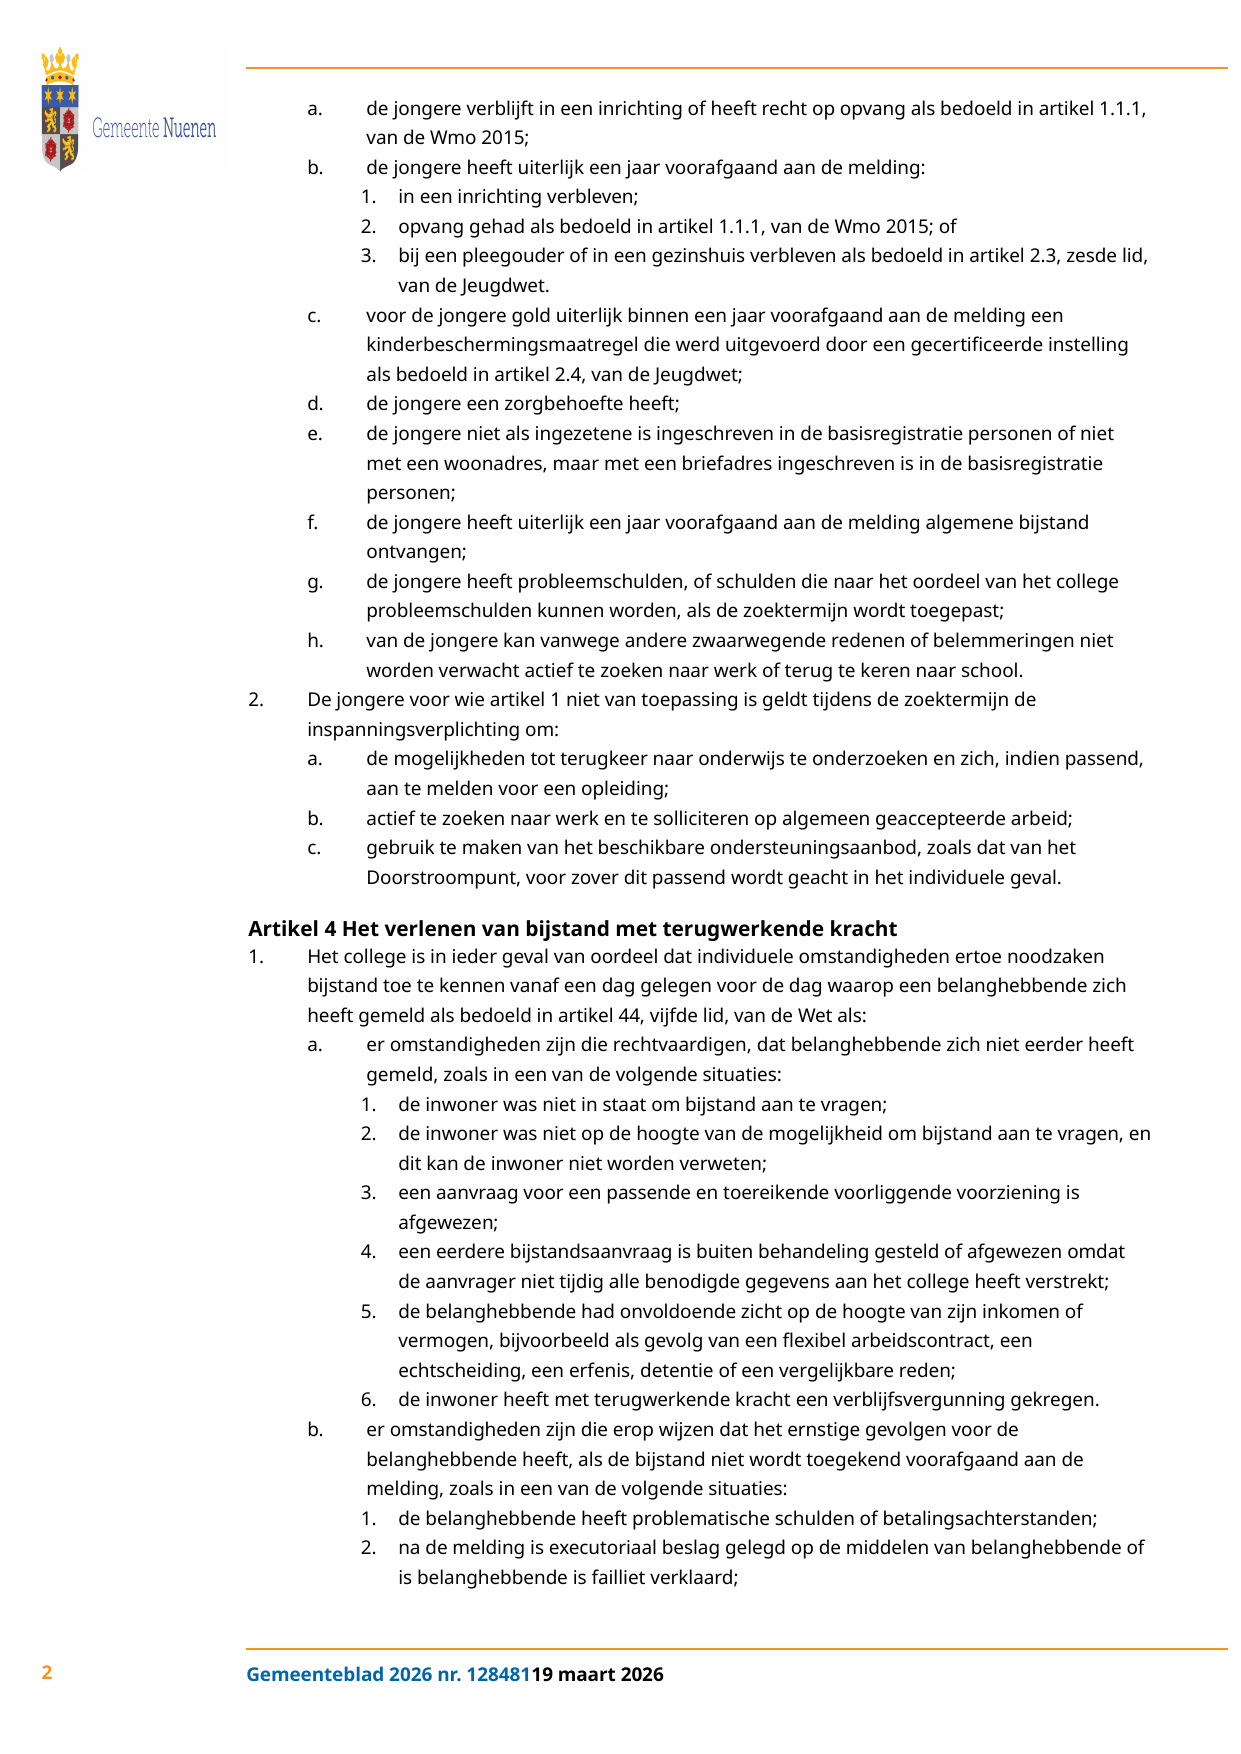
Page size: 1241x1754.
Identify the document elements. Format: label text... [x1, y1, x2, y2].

list de inwoner was niet op de hoogte van de mogelijkheid om bijstand aan te vragen, en dit kan de inwoner niet worden verweten; [361, 1120, 1152, 1176]
list de jongere een zorgbehoefte heeft; [307, 391, 1152, 416]
list de inwoner heeft met terugwerkende kracht een verblijfsvergunning gekregen. [361, 1387, 1152, 1412]
list bij een pleegouder of in een gezinshuis verbleven als bedoeld in artikel 2.3, zesde lid, van de Jeugdwet. [361, 243, 1152, 298]
list de jongere verblijft in een inrichting of heeft recht op opvang als bedoeld in artikel 1.1.1, van de Wmo 2015; [307, 95, 1152, 150]
list de jongere niet als ingezetene is ingeschreven in de basisregistratie personen of niet met een woonadres, maar met een briefadres ingeschreven is in de basisregistratie personen; [307, 420, 1152, 505]
list een eerdere bijstandsaanvraag is buiten behandeling gesteld of afgewezen omdat de aanvrager niet tijdig alle benodigde gegevens aan het college heeft verstrekt; [361, 1239, 1152, 1294]
list Het college is in ieder geval van oordeel dat individuele omstandigheden ertoe noodzaken bijstand toe te kennen vanaf een dag gelegen voor de dag waarop een belanghebbende zich heeft gemeld als bedoeld in artikel 44, vijfde lid, van de Wet als: [248, 943, 1152, 1028]
picture [41, 47, 231, 172]
list de inwoner was niet in staat om bijstand aan te vragen; [361, 1091, 1152, 1116]
list de mogelijkheden tot terugkeer naar onderwijs te onderzoeken en zich, indien passend, aan te melden voor een opleiding; [307, 746, 1152, 801]
list er omstandigheden zijn die rechtvaardigen, dat belanghebbende zich niet eerder heeft gemeld, zoals in een van de volgende situaties: [307, 1032, 1152, 1087]
list gebruik te maken van het beschikbare ondersteuningsaanbod, zoals dat van het Doorstroompunt, voor zover dit passend wordt geacht in het individuele geval. [307, 834, 1152, 890]
list na de melding is executoriaal beslag gelegd op de middelen van belanghebbende of is belanghebbende is failliet verklaard; [361, 1534, 1152, 1590]
list de belanghebbende had onvoldoende zicht op de hoogte van zijn inkomen of vermogen, bijvoorbeeld als gevolg van een flexibel arbeidscontract, een echtscheiding, een erfenis, detentie of een vergelijkbare reden; [361, 1298, 1152, 1383]
list De jongere voor wie artikel 1 niet van toepassing is geldt tijdens de zoektermijn de inspanningsverplichting om: [248, 686, 1152, 742]
list er omstandigheden zijn die erop wijzen dat het ernstige gevolgen voor de belanghebbende heeft, als de bijstand niet wordt toegekend voorafgaand aan de melding, zoals in een van de volgende situaties: [307, 1416, 1152, 1501]
list voor de jongere gold uiterlijk binnen een jaar voorafgaand aan de melding een kinderbeschermingsmaatregel die werd uitgevoerd door een gecertificeerde instelling als bedoeld in artikel 2.4, van de Jeugdwet; [307, 302, 1152, 387]
list de jongere heeft uiterlijk een jaar voorafgaand aan de melding algemene bijstand ontvangen; [307, 509, 1152, 564]
list in een inrichting verbleven; [361, 183, 1152, 209]
list de belanghebbende heeft problematische schulden of betalingsachterstanden; [361, 1505, 1152, 1531]
list van de jongere kan vanwege andere zwaarwegende redenen of belemmeringen niet worden verwacht actief te zoeken naar werk of terug te keren naar school. [307, 627, 1152, 683]
list de jongere heeft probleemschulden, of schulden die naar het oordeel van het college probleemschulden kunnen worden, als de zoektermijn wordt toegepast; [307, 568, 1152, 623]
list de jongere heeft uiterlijk een jaar voorafgaand aan de melding: [307, 154, 1152, 180]
text Artikel 4 Het verlenen van bijstand met terugwerkende kracht [248, 914, 1152, 943]
list actief te zoeken naar werk en te solliciteren op algemeen geaccepteerde arbeid; [307, 805, 1152, 831]
list opvang gehad als bedoeld in artikel 1.1.1, van de Wmo 2015; of [361, 213, 1152, 239]
list een aanvraag voor een passende en toereikende voorliggende voorziening is afgewezen; [361, 1179, 1152, 1235]
